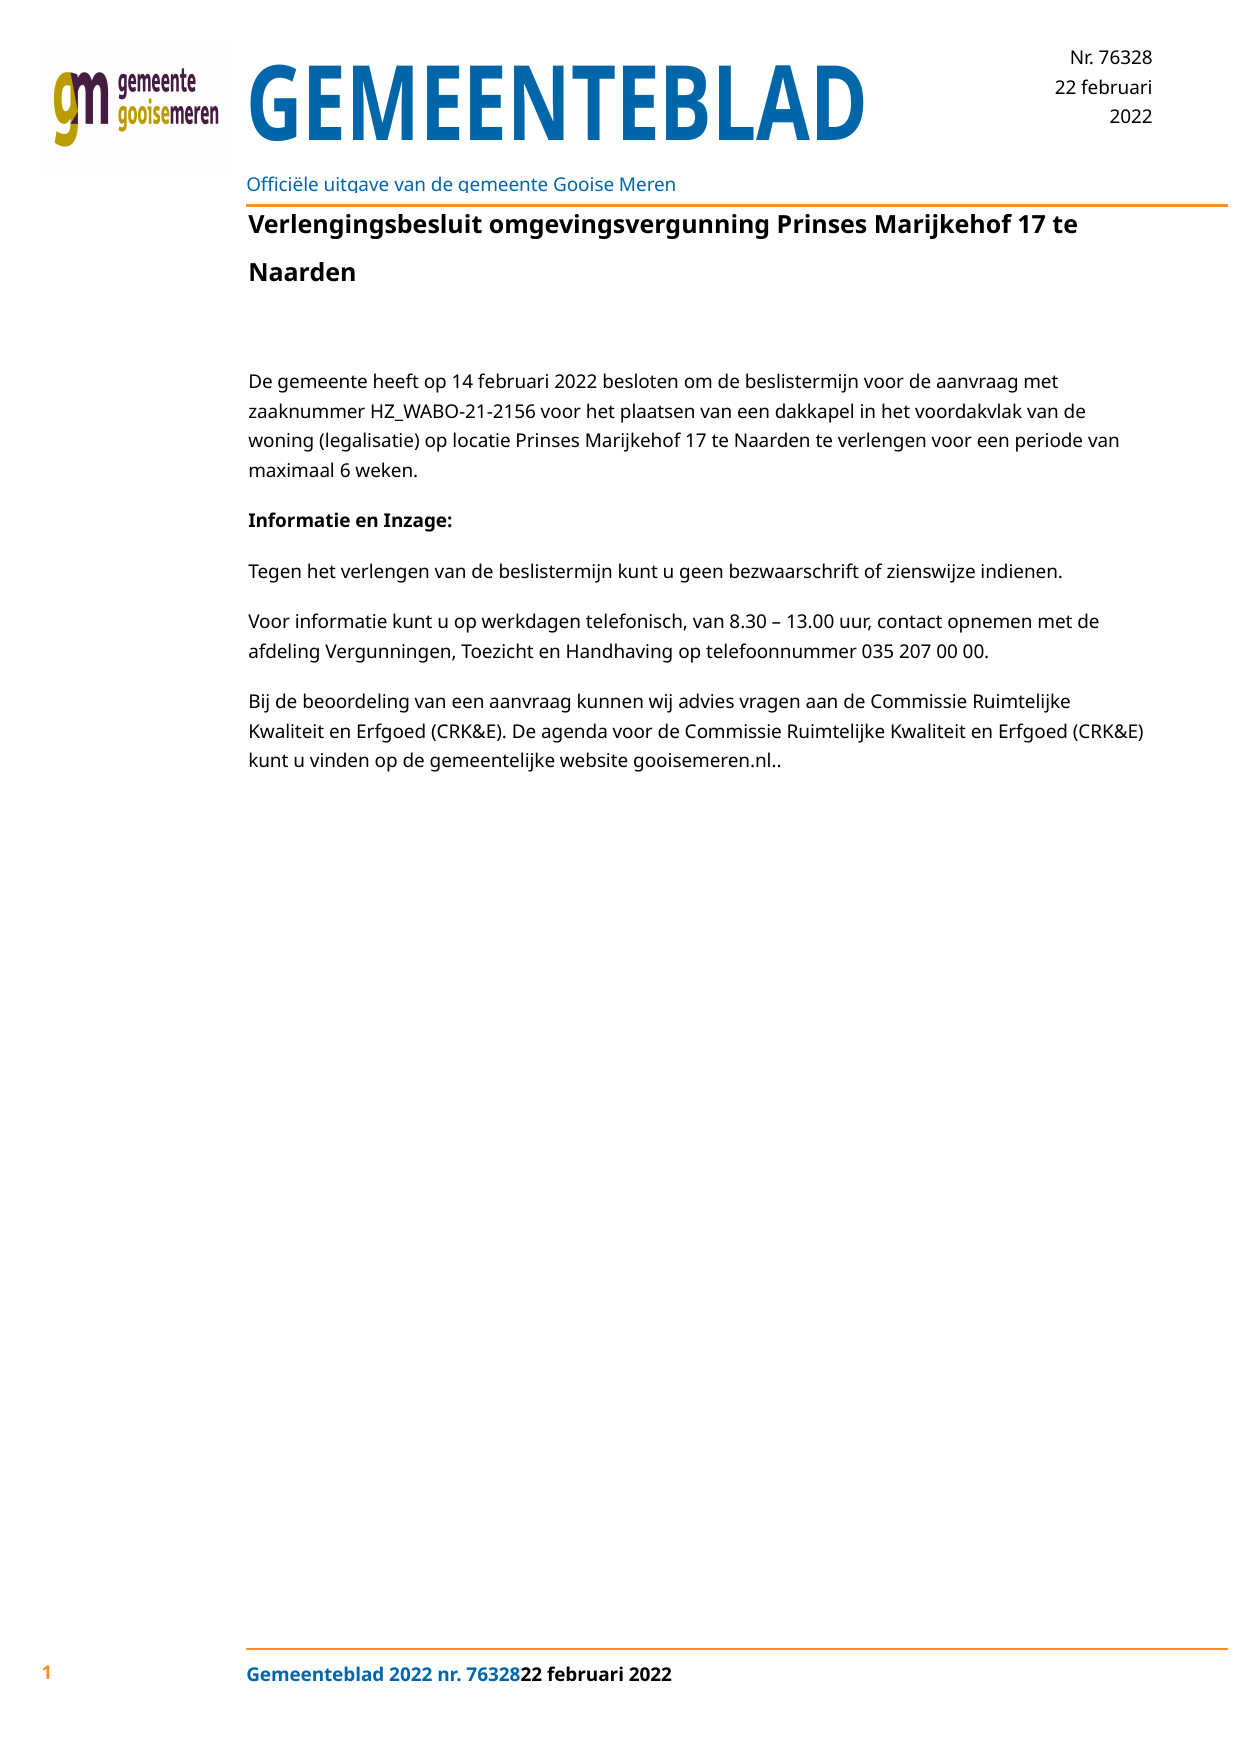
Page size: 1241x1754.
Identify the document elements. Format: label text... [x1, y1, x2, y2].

text De gemeente heeft op 14 februari 2022 besloten om de beslistermijn voor de aanvraag met zaaknummer HZ_WABO-21-2156 voor het plaatsen van een dakkapel in het voordakvlak van de woning (legalisatie) op locatie Prinses Marijkehof 17 te Naarden te verlengen voor een periode van maximaal 6 weken. [248, 368, 1152, 483]
text Voor informatie kunt u op werkdagen telefonisch, van 8.30 – 13.00 uur, contact opnemen met de afdeling Vergunningen, Toezicht en Handhaving op telefoonnummer 035 207 00 00. [248, 608, 1152, 664]
text Verlengingsbesluit omgevingsvergunning Prinses Marijkehof 17 te Naarden [248, 207, 1152, 288]
picture [41, 47, 231, 172]
text Tegen het verlengen van de beslistermijn kunt u geen bezwaarschrift of zienswijze indienen. [248, 558, 1152, 584]
text Informatie en Inzage: [248, 507, 1152, 533]
text Bij de beoordeling van een aanvraag kunnen wij advies vragen aan de Commissie Ruimtelijke Kwaliteit en Erfgoed (CRK&E). De agenda voor de Commissie Ruimtelijke Kwaliteit en Erfgoed (CRK&E) kunt u vinden op de gemeentelijke website gooisemeren.nl.. [248, 688, 1152, 773]
